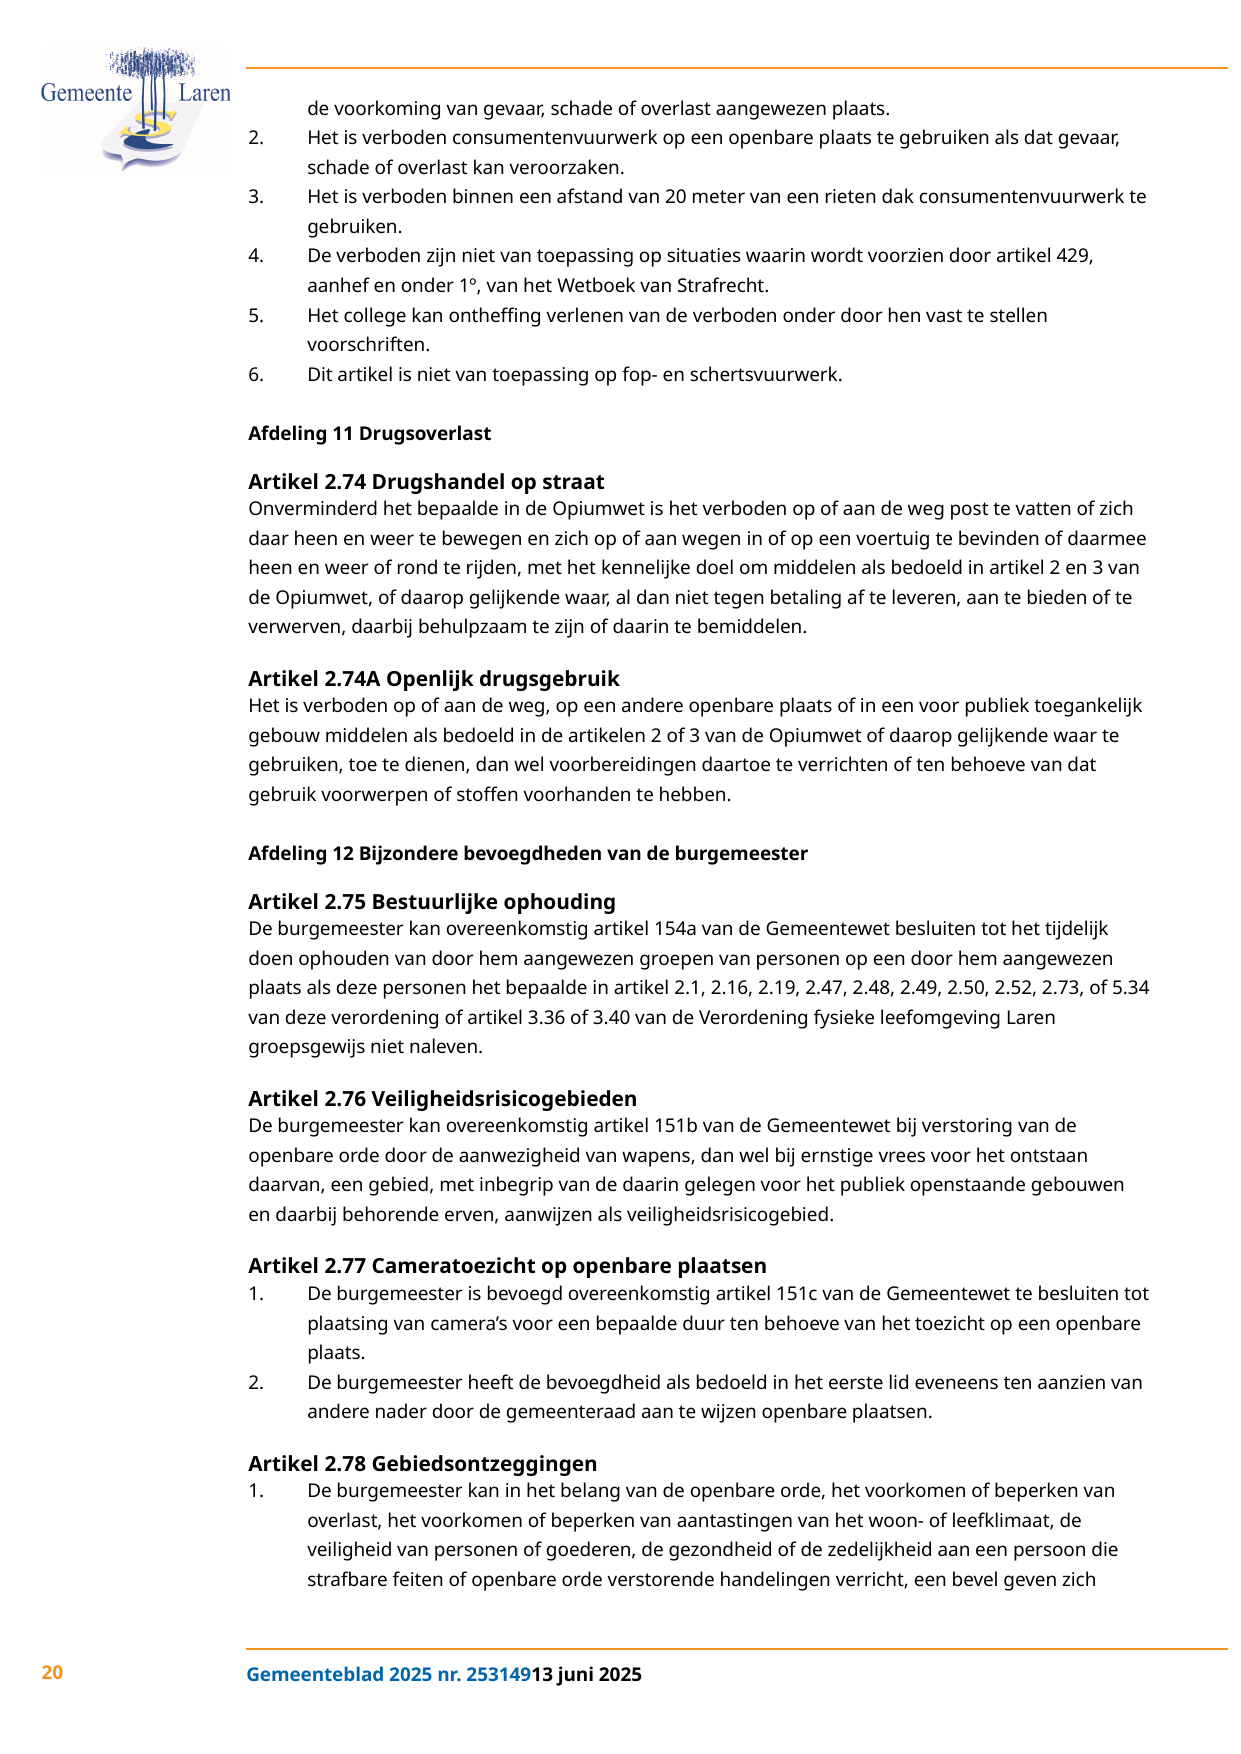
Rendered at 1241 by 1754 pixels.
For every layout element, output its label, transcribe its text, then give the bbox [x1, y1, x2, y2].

text Afdeling 11 Drugsoverlast [248, 420, 1152, 446]
list De burgemeester is bevoegd overeenkomstig artikel 151c van de Gemeentewet te besluiten tot plaatsing van camera’s voor een bepaalde duur ten behoeve van het toezicht op een openbare plaats. [248, 1280, 1152, 1365]
list Het college kan ontheffing verlenen van de verboden onder door hen vast te stellen voorschriften. [248, 302, 1152, 357]
list De burgemeester heeft de bevoegdheid als bedoeld in het eerste lid eveneens ten aanzien van andere nader door de gemeenteraad aan te wijzen openbare plaatsen. [248, 1369, 1152, 1424]
list Het is verboden binnen een afstand van 20 meter van een rieten dak consumentenvuurwerk te gebruiken. [248, 183, 1152, 239]
text Artikel 2.74 Drugshandel op straat [248, 467, 1152, 495]
text Onverminderd het bepaalde in de Opiumwet is het verboden op of aan de weg post te vatten of zich daar heen en weer te bewegen en zich op of aan wegen in of op een voertuig te bevinden of daarmee heen en weer of rond te rijden, met het kennelijke doel om middelen als bedoeld in artikel 2 en 3 van de Opiumwet, of daarop gelijkende waar, al dan niet tegen betaling af te leveren, aan te bieden of te verwerven, daarbij behulpzaam te zijn of daarin te bemiddelen. [248, 495, 1152, 639]
list de voorkoming van gevaar, schade of overlast aangewezen plaats. [248, 95, 1152, 121]
text De burgemeester kan overeenkomstig artikel 151b van de Gemeentewet bij verstoring van de openbare orde door de aanwezigheid van wapens, dan wel bij ernstige vrees voor het ontstaan daarvan, een gebied, met inbegrip van de daarin gelegen voor het publiek openstaande gebouwen en daarbij behorende erven, aanwijzen als veiligheidsrisicogebied. [248, 1112, 1152, 1227]
list Het is verboden consumentenvuurwerk op een openbare plaats te gebruiken als dat gevaar, schade of overlast kan veroorzaken. [248, 124, 1152, 180]
list Dit artikel is niet van toepassing op fop- en schertsvuurwerk. [248, 361, 1152, 387]
text Artikel 2.75 Bestuurlijke ophouding [248, 887, 1152, 915]
text Artikel 2.76 Veiligheidsrisicogebieden [248, 1084, 1152, 1112]
text De burgemeester kan overeenkomstig artikel 154a van de Gemeentewet besluiten tot het tijdelijk doen ophouden van door hem aangewezen groepen van personen op een door hem aangewezen plaats als deze personen het bepaalde in artikel 2.1, 2.16, 2.19, 2.47, 2.48, 2.49, 2.50, 2.52, 2.73, of 5.34 van deze verordening of artikel 3.36 of 3.40 van de Verordening fysieke leefomgeving Laren groepsgewijs niet naleven. [248, 915, 1152, 1059]
list De verboden zijn niet van toepassing op situaties waarin wordt voorzien door artikel 429, aanhef en onder 1º, van het Wetboek van Strafrecht. [248, 243, 1152, 298]
picture [41, 47, 231, 172]
list De burgemeester kan in het belang van de openbare orde, het voorkomen of beperken van overlast, het voorkomen of beperken van aantastingen van het woon- of leefklimaat, de veiligheid van personen of goederen, de gezondheid of de zedelijkheid aan een persoon die strafbare feiten of openbare orde verstorende handelingen verricht, een bevel geven zich [248, 1477, 1152, 1592]
text Artikel 2.78 Gebiedsontzeggingen [248, 1449, 1152, 1477]
text Het is verboden op of aan de weg, op een andere openbare plaats of in een voor publiek toegankelijk gebouw middelen als bedoeld in de artikelen 2 of 3 van de Opiumwet of daarop gelijkende waar te gebruiken, toe te dienen, dan wel voorbereidingen daartoe te verrichten of ten behoeve van dat gebruik voorwerpen of stoffen voorhanden te hebben. [248, 692, 1152, 807]
text Afdeling 12 Bijzondere bevoegdheden van de burgemeester [248, 840, 1152, 866]
text Artikel 2.74A Openlijk drugsgebruik [248, 664, 1152, 692]
text Artikel 2.77 Cameratoezicht op openbare plaatsen [248, 1252, 1152, 1280]
